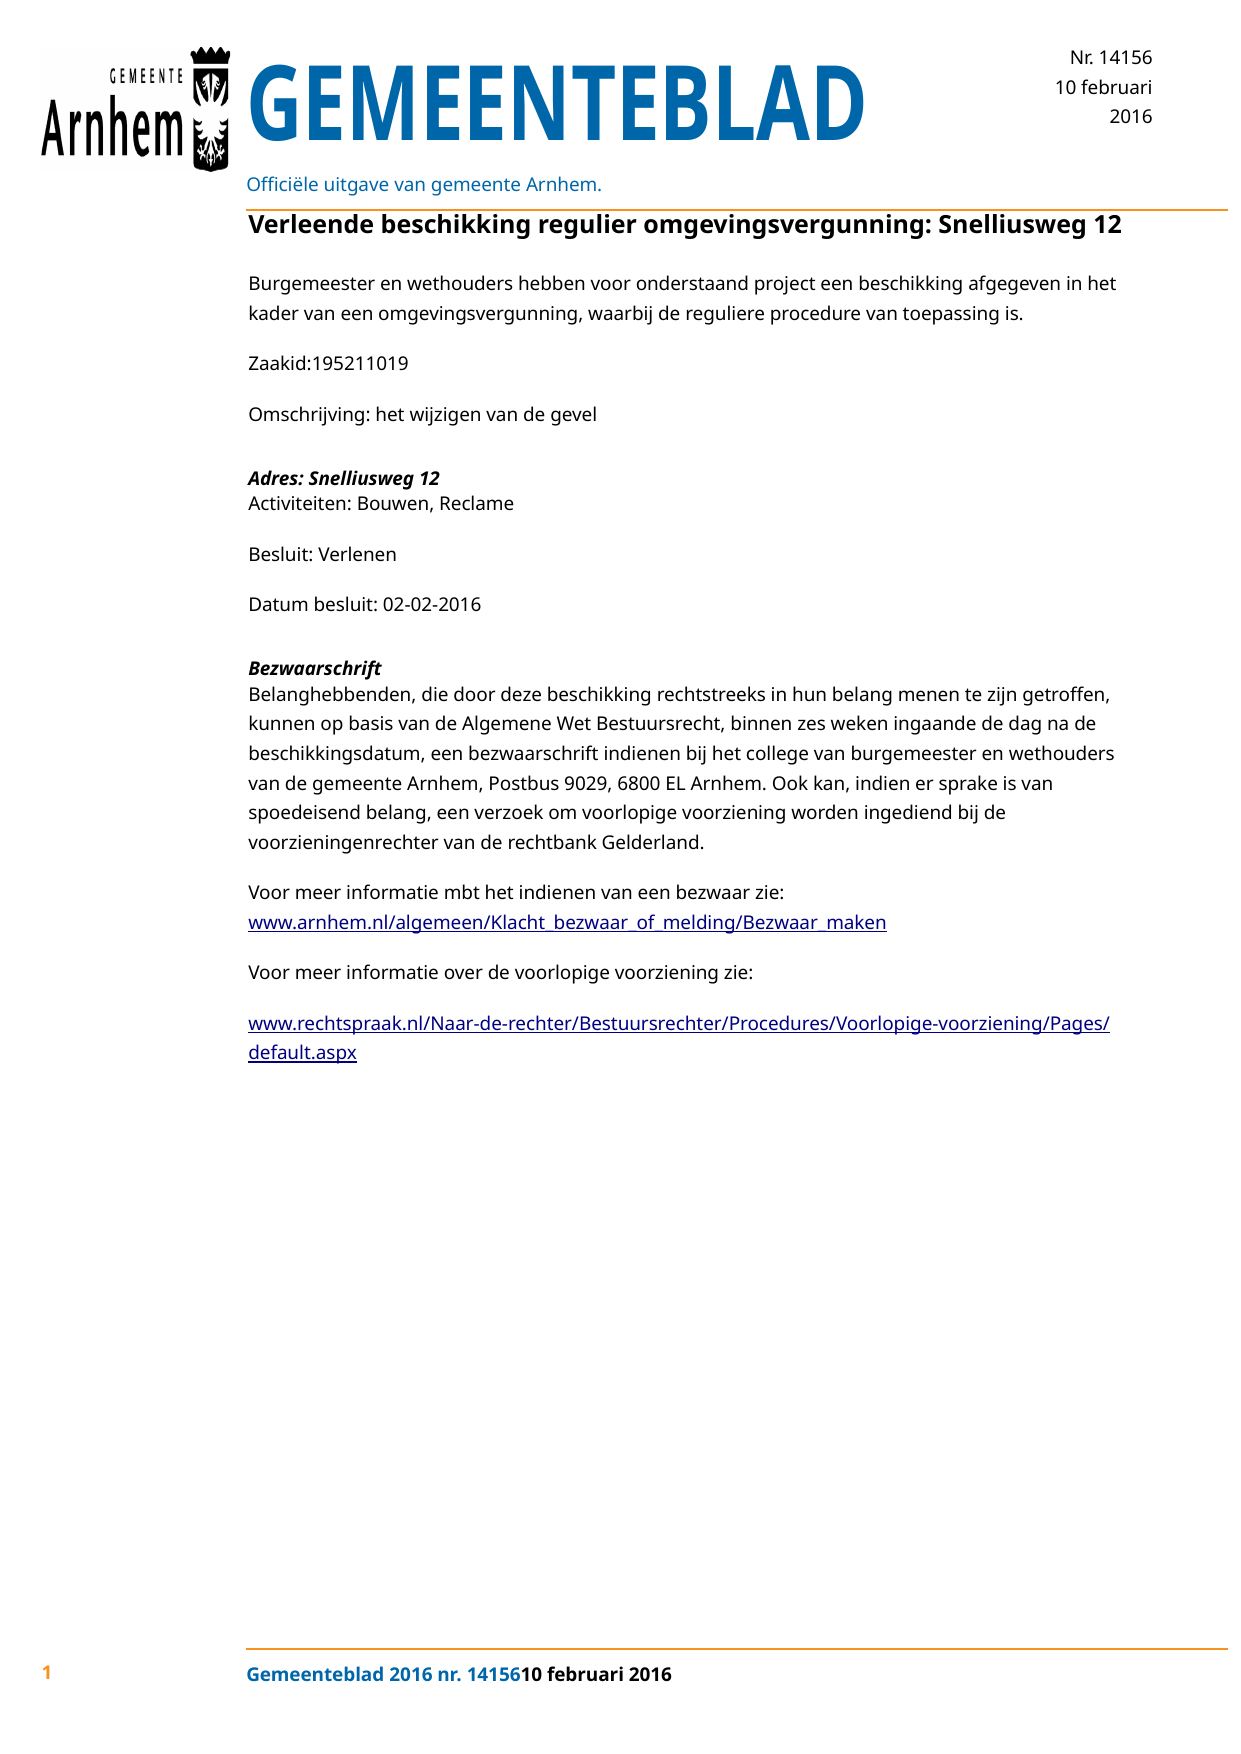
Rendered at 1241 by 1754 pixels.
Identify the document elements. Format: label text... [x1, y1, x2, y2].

text Verleende beschikking regulier omgevingsvergunning: Snelliusweg 12 [248, 211, 1152, 241]
text Bezwaarschrift [248, 655, 1152, 681]
text Belanghebbenden, die door deze beschikking rechtstreeks in hun belang menen te zijn getroffen, kunnen op basis van de Algemene Wet Bestuursrecht, binnen zes weken ingaande de dag na de beschikkingsdatum, een bezwaarschrift indienen bij het college van burgemeester en wethouders van de gemeente Arnhem, Postbus 9029, 6800 EL Arnhem. Ook kan, indien er sprake is van spoedeisend belang, een verzoek om voorlopige voorziening worden ingediend bij de voorzieningenrechter van de rechtbank Gelderland. [248, 681, 1152, 854]
text Datum besluit: 02-02-2016 [248, 591, 1152, 617]
text Voor meer informatie over de voorlopige voorziening zie: [248, 959, 1152, 985]
text Burgemeester en wethouders hebben voor onderstaand project een beschikking afgegeven in het kader van een omgevingsvergunning, waarbij de reguliere procedure van toepassing is. [248, 270, 1152, 326]
text Besluit: Verlenen [248, 541, 1152, 567]
text Adres: Snelliusweg 12 [248, 465, 1152, 490]
text www.rechtspraak.nl/Naar-de-rechter/Bestuursrechter/Procedures/Voorlopige-voorziening/Pages/default.aspx [248, 1010, 1152, 1065]
text Zaakid:195211019 [248, 350, 1152, 376]
text Omschrijving: het wijzigen van de gevel [248, 401, 1152, 426]
text Voor meer informatie mbt het indienen van een bezwaar zie: www.arnhem.nl/algemeen/Klacht_bezwaar_of_melding/Bezwaar_maken [248, 879, 1152, 934]
text Activiteiten: Bouwen, Reclame [248, 490, 1152, 516]
picture [41, 47, 231, 172]
